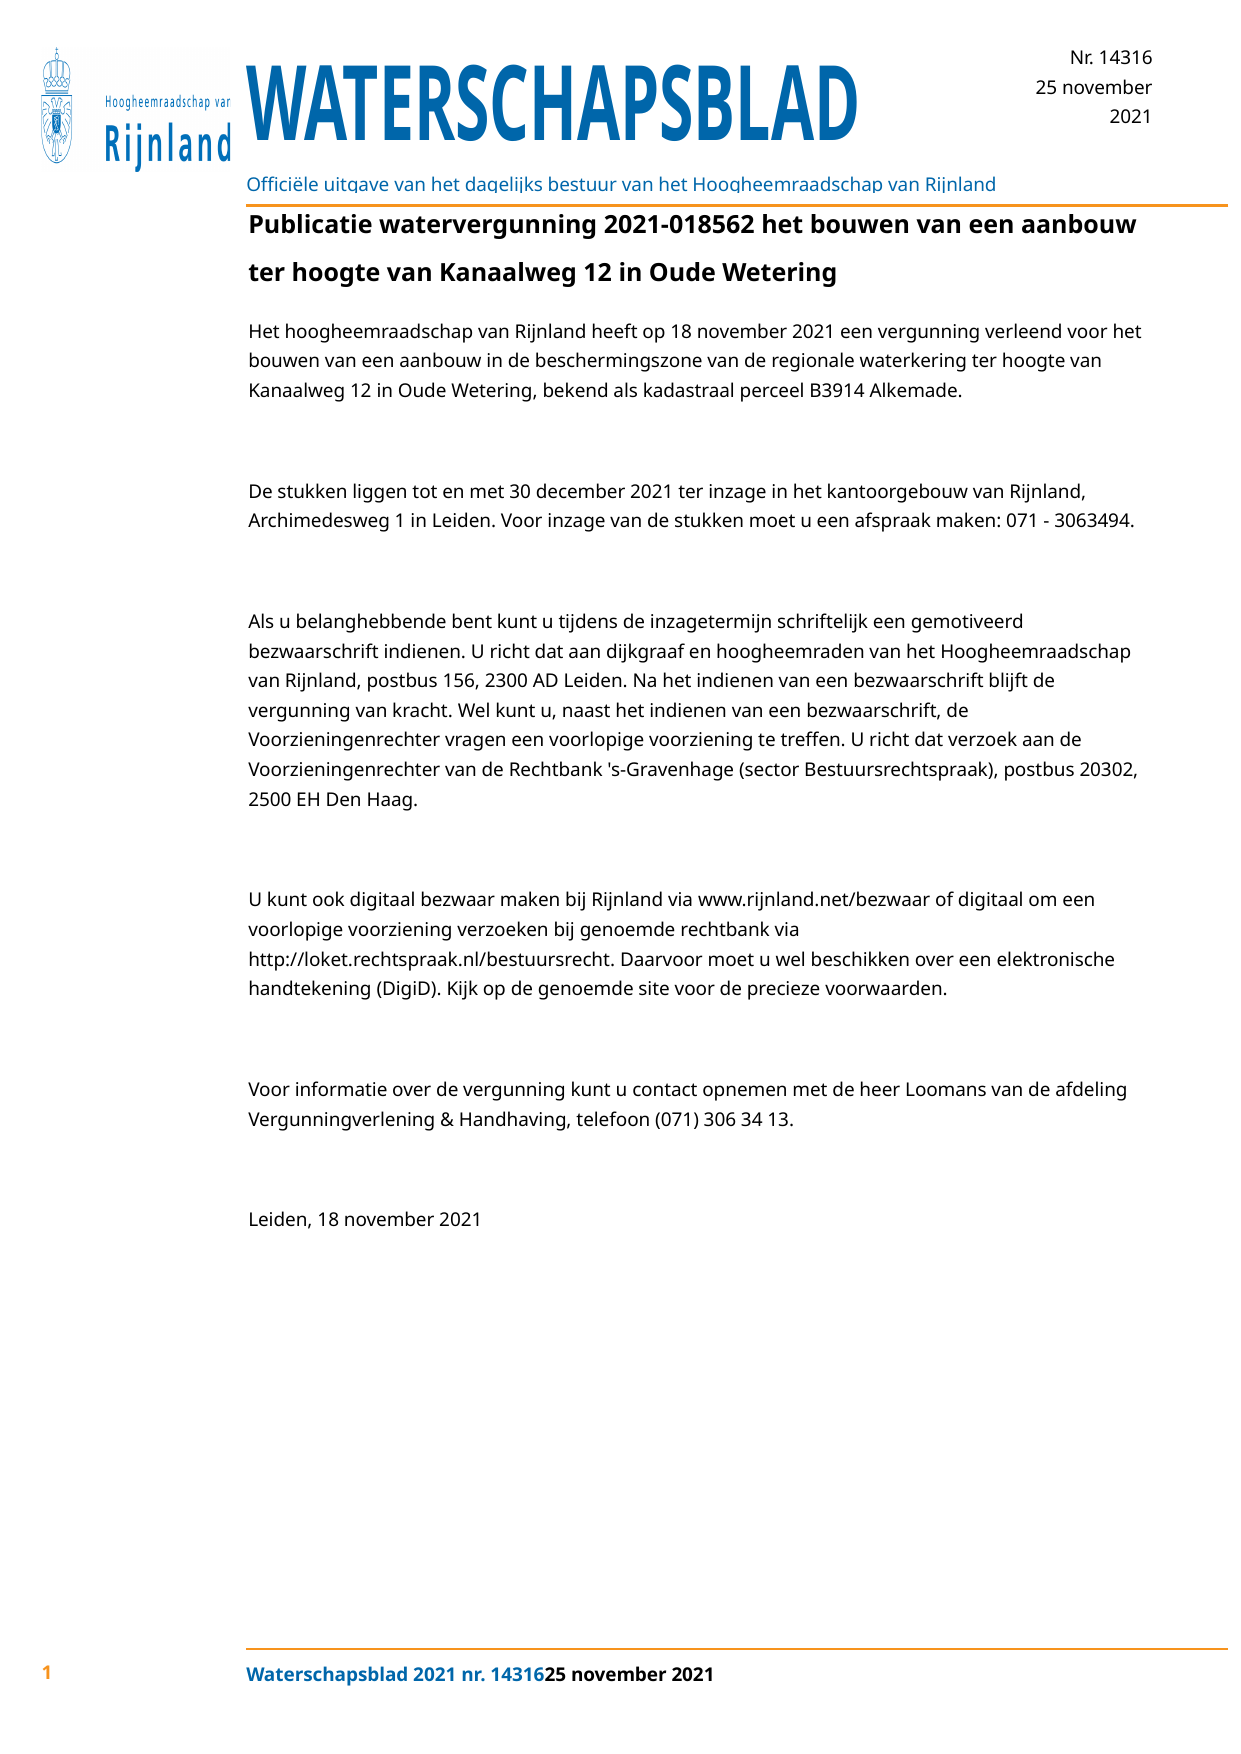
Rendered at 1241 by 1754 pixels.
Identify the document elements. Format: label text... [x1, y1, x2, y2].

text De stukken liggen tot en met 30 december 2021 ter inzage in het kantoorgebouw van Rijnland, Archimedesweg 1 in Leiden. Voor inzage van de stukken moet u een afspraak maken: 071 - 3063494. [248, 478, 1152, 533]
text Als u belanghebbende bent kunt u tijdens de inzagetermijn schriftelijk een gemotiveerd bezwaarschrift indienen. U richt dat aan dijkgraaf en hoogheemraden van het Hoogheemraadschap van Rijnland, postbus 156, 2300 AD Leiden. Na het indienen van een bezwaarschrift blijft de vergunning van kracht. Wel kunt u, naast het indienen van een bezwaarschrift, de Voorzieningenrechter vragen een voorlopige voorziening te treffen. U richt dat verzoek aan de Voorzieningenrechter van de Rechtbank 's-Gravenhage (sector Bestuursrechtspraak), postbus 20302, 2500 EH Den Haag. [248, 608, 1152, 812]
text Publicatie watervergunning 2021-018562 het bouwen van een aanbouw ter hoogte van Kanaalweg 12 in Oude Wetering [248, 207, 1152, 288]
text Het hoogheemraadschap van Rijnland heeft op 18 november 2021 een vergunning verleend voor het bouwen van een aanbouw in de beschermingszone van de regionale waterkering ter hoogte van Kanaalweg 12 in Oude Wetering, bekend als kadastraal perceel B3914 Alkemade. [248, 318, 1152, 403]
text Leiden, 18 november 2021 [248, 1207, 1152, 1232]
text U kunt ook digitaal bezwaar maken bij Rijnland via www.rijnland.net/bezwaar of digitaal om een voorlopige voorziening verzoeken bij genoemde rechtbank via http://loket.rechtspraak.nl/bestuursrecht. Daarvoor moet u wel beschikken over een elektronische handtekening (DigiD). Kijk op de genoemde site voor de precieze voorwaarden. [248, 887, 1152, 1001]
picture [41, 47, 231, 172]
text Voor informatie over de vergunning kunt u contact opnemen met de heer Loomans van de afdeling Vergunningverlening & Handhaving, telefoon (071) 306 34 13. [248, 1076, 1152, 1132]
